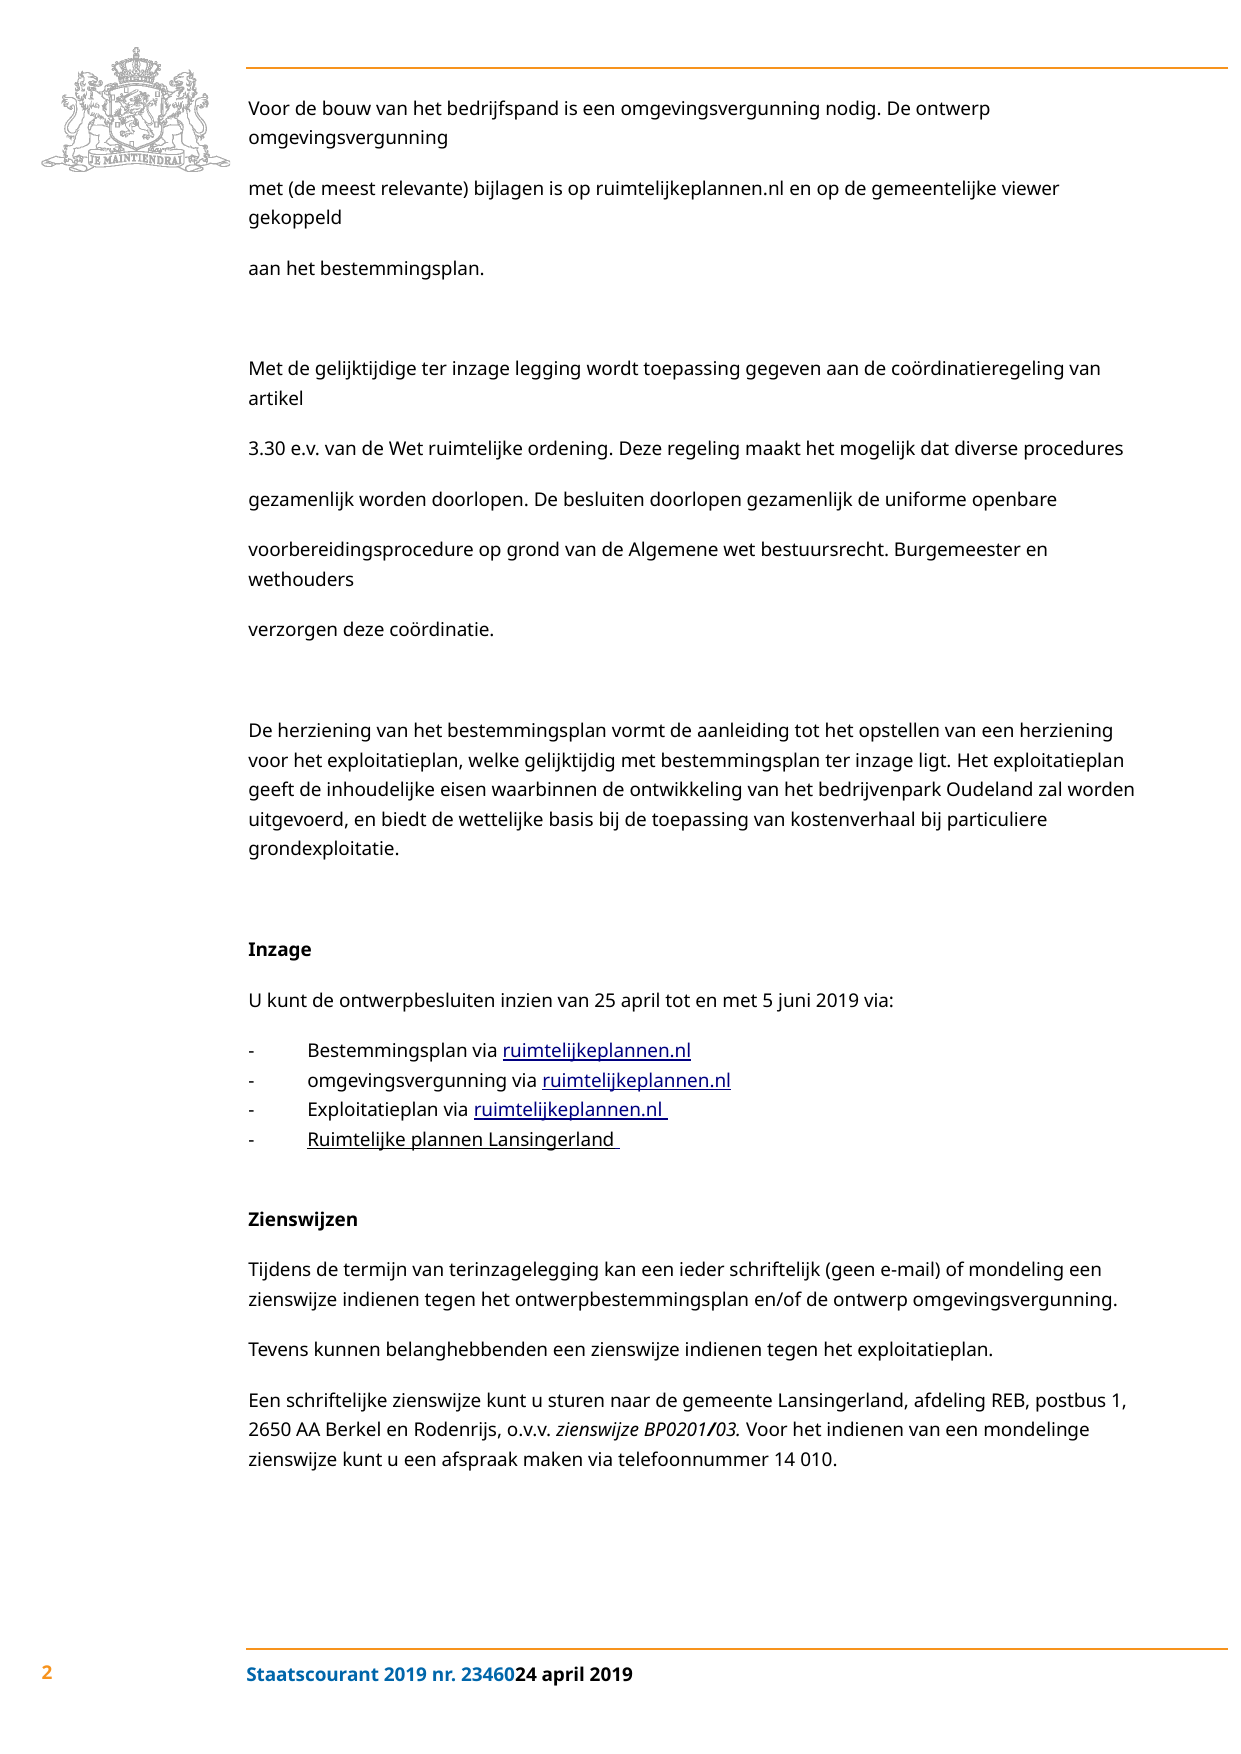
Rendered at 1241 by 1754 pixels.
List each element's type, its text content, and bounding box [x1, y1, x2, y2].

text gezamenlijk worden doorlopen. De besluiten doorlopen gezamenlijk de uniforme openbare [248, 486, 1152, 512]
list omgevingsvergunning via ruimtelijkeplannen.nl [248, 1067, 1152, 1093]
text De herziening van het bestemmingsplan vormt de aanleiding tot het opstellen van een herziening voor het exploitatieplan, welke gelijktijdig met bestemmingsplan ter inzage ligt. Het exploitatieplan geeft de inhoudelijke eisen waarbinnen de ontwikkeling van het bedrijvenpark Oudeland zal worden uitgevoerd, en biedt de wettelijke basis bij de toepassing van kostenverhaal bij particuliere grondexploitatie. [248, 717, 1152, 861]
text 3.30 e.v. van de Wet ruimtelijke ordening. Deze regeling maakt het mogelijk dat diverse procedures [248, 436, 1152, 461]
picture [41, 47, 231, 172]
text verzorgen deze coördinatie. [248, 616, 1152, 642]
text voorbereidingsprocedure op grond van de Algemene wet bestuursrecht. Burgemeester en wethouders [248, 536, 1152, 592]
text Inzage [248, 936, 1152, 962]
text Voor de bouw van het bedrijfspand is een omgevingsvergunning nodig. De ontwerp omgevingsvergunning [248, 95, 1152, 150]
list Ruimtelijke plannen Lansingerland [248, 1126, 1152, 1152]
list Bestemmingsplan via ruimtelijkeplannen.nl [248, 1037, 1152, 1063]
list Exploitatieplan via ruimtelijkeplannen.nl [248, 1096, 1152, 1122]
text Met de gelijktijdige ter inzage legging wordt toepassing gegeven aan de coördinatieregeling van artikel [248, 356, 1152, 411]
text met (de meest relevante) bijlagen is op ruimtelijkeplannen.nl en op de gemeentelijke viewer gekoppeld [248, 175, 1152, 230]
text Zienswijzen [248, 1206, 1152, 1232]
text U kunt de ontwerpbesluiten inzien van 25 april tot en met 5 juni 2019 via: [248, 987, 1152, 1013]
text aan het bestemmingsplan. [248, 255, 1152, 281]
text Een schriftelijke zienswijze kunt u sturen naar de gemeente Lansingerland, afdeling REB, postbus 1, 2650 AA Berkel en Rodenrijs, o.v.v. zienswijze BP0201/03. Voor het indienen van een mondelinge zienswijze kunt u een afspraak maken via telefoonnummer 14 010. [248, 1387, 1152, 1472]
text Tevens kunnen belanghebbenden een zienswijze indienen tegen het exploitatieplan. [248, 1336, 1152, 1362]
text Tijdens de termijn van terinzagelegging kan een ieder schriftelijk (geen e-mail) of mondeling een zienswijze indienen tegen het ontwerpbestemmingsplan en/of de ontwerp omgevingsvergunning. [248, 1256, 1152, 1312]
